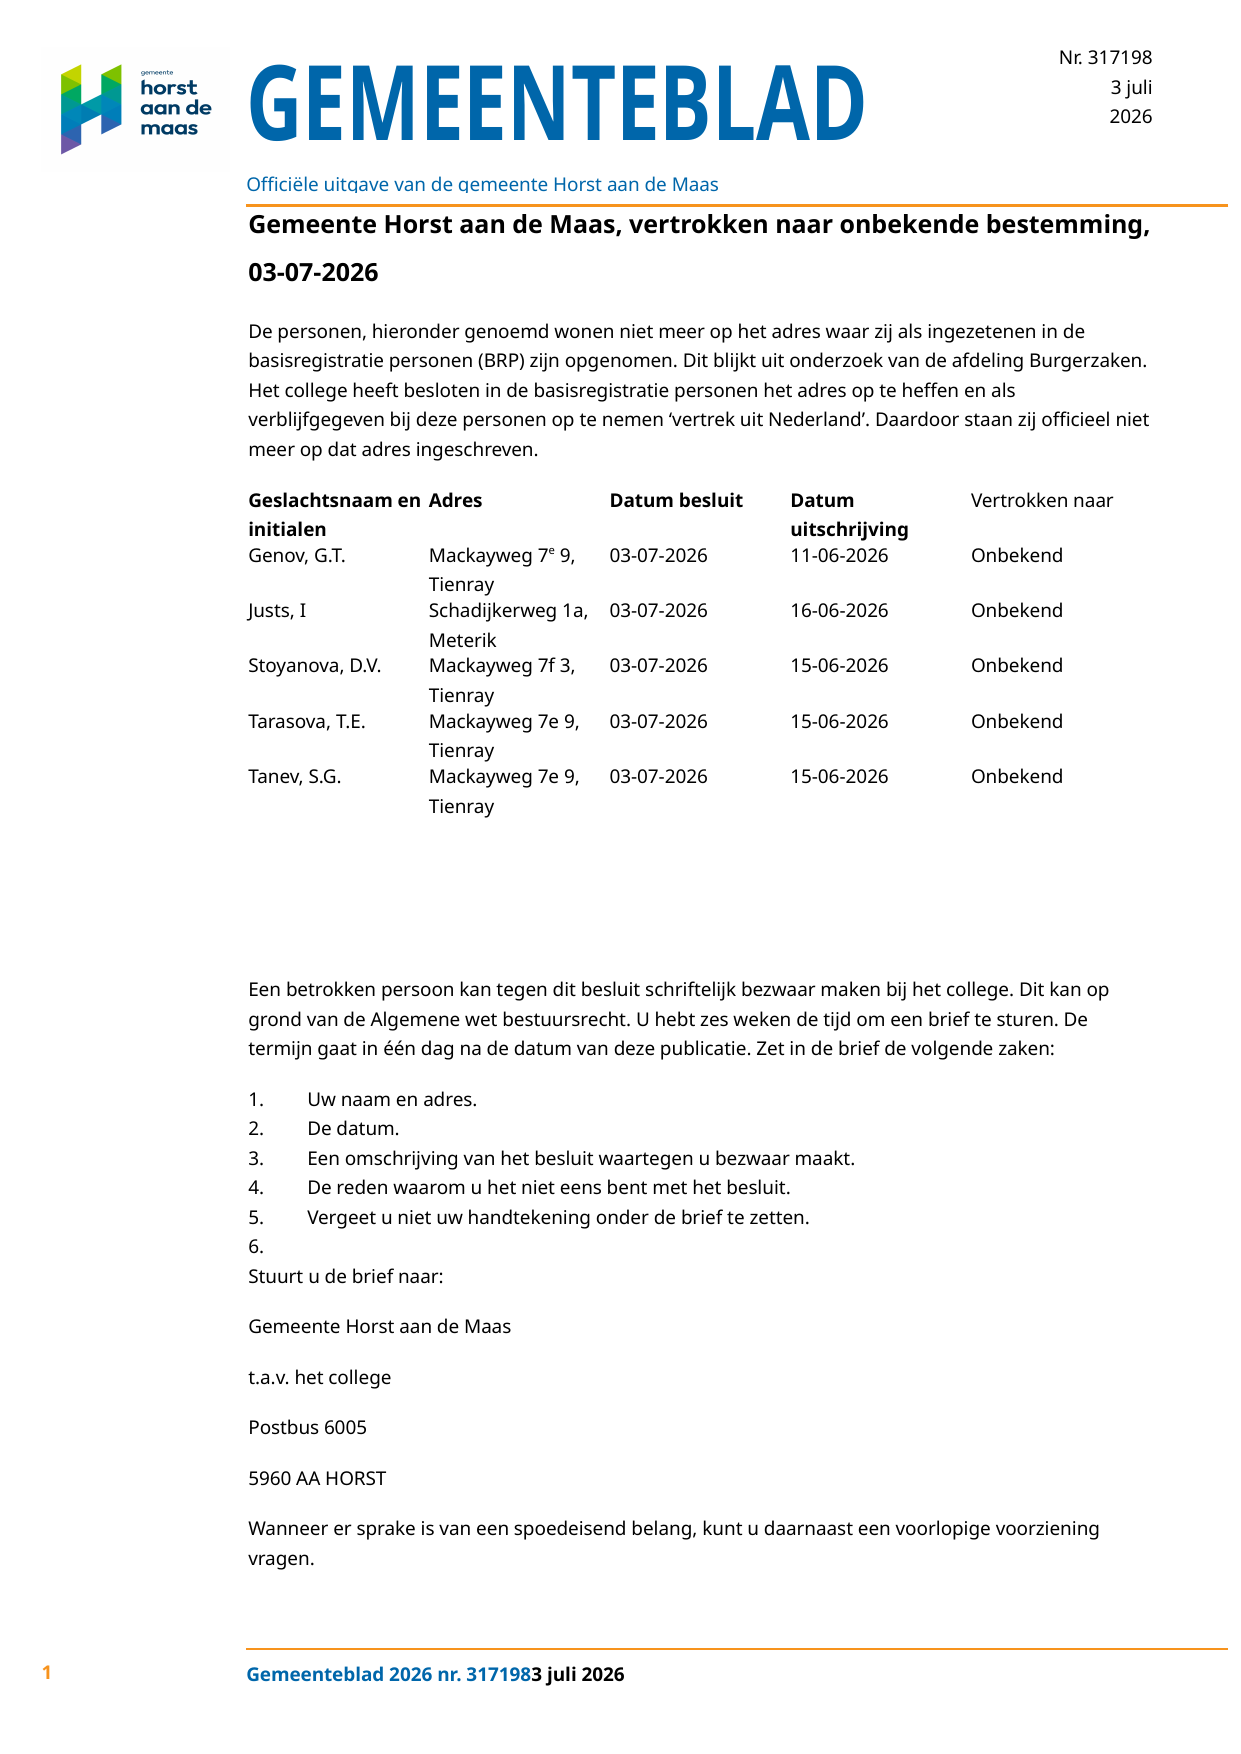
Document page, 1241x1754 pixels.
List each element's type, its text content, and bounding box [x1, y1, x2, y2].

table_cell Onbekend [971, 763, 1152, 819]
table_cell [971, 947, 1152, 973]
text Stuurt u de brief naar: [248, 1263, 1152, 1289]
table_header Geslachtsnaam en initialen [248, 487, 429, 542]
table_cell Tanev, S.G. [248, 763, 429, 819]
picture [41, 47, 231, 172]
table_cell 03-07-2026 [609, 653, 790, 708]
table_header Adres [429, 487, 609, 542]
table_cell [609, 896, 790, 922]
table_cell [790, 870, 971, 896]
text Gemeente Horst aan de Maas [248, 1314, 1152, 1339]
table_cell Onbekend [971, 708, 1152, 763]
list Uw naam en adres. [248, 1086, 1152, 1112]
table_cell 15-06-2026 [790, 708, 971, 763]
table_cell Onbekend [971, 598, 1152, 653]
table_cell [248, 819, 429, 844]
table_cell 03-07-2026 [609, 708, 790, 763]
text t.a.v. het college [248, 1364, 1152, 1390]
table_cell [429, 947, 609, 973]
table_cell 16-06-2026 [790, 598, 971, 653]
list De datum. [248, 1115, 1152, 1141]
table_cell [609, 922, 790, 947]
table_cell [971, 870, 1152, 896]
table_cell [429, 819, 609, 844]
text Postbus 6005 [248, 1414, 1152, 1440]
table_cell Tarasova, T.E. [248, 708, 429, 763]
table_cell Mackayweg 7e 9, Tienray [429, 763, 609, 819]
table_header Datum uitschrijving [790, 487, 971, 542]
text Wanneer er sprake is van een spoedeisend belang, kunt u daarnaast een voorlopige voorziening vragen. [248, 1515, 1152, 1571]
table_cell [429, 844, 609, 870]
table_cell Mackayweg 7e 9, Tienray [429, 542, 609, 597]
table_header Vertrokken naar [971, 487, 1152, 542]
table_cell [248, 947, 429, 973]
table_cell Onbekend [971, 653, 1152, 708]
table_cell 03-07-2026 [609, 542, 790, 597]
text De personen, hieronder genoemd wonen niet meer op het adres waar zij als ingezetenen in de basisregistratie personen (BRP) zijn opgenomen. Dit blijkt uit onderzoek van de afdeling Burgerzaken. Het college heeft besloten in de basisregistratie personen het adres op te heffen en als verblijfgegeven bij deze personen op te nemen ‘vertrek uit Nederland’. Daardoor staan zij officieel niet meer op dat adres ingeschreven. [248, 318, 1152, 462]
table_cell [429, 870, 609, 896]
table_cell 03-07-2026 [609, 598, 790, 653]
text Een betrokken persoon kan tegen dit besluit schriftelijk bezwaar maken bij het college. Dit kan op grond van de Algemene wet bestuursrecht. U hebt zes weken de tijd om een brief te sturen. De termijn gaat in één dag na de datum van deze publicatie. Zet in de brief de volgende zaken: [248, 976, 1152, 1061]
table_cell [971, 922, 1152, 947]
table_cell [609, 870, 790, 896]
table_cell [790, 819, 971, 844]
table_cell [609, 819, 790, 844]
table_cell Mackayweg 7e 9, Tienray [429, 708, 609, 763]
table_cell 03-07-2026 [609, 763, 790, 819]
table_cell [609, 844, 790, 870]
table_cell [790, 922, 971, 947]
table_cell [609, 947, 790, 973]
text 5960 AA HORST [248, 1465, 1152, 1491]
table_cell Genov, G.T. [248, 542, 429, 597]
table_cell 15-06-2026 [790, 653, 971, 708]
table_cell [971, 896, 1152, 922]
table_cell [790, 896, 971, 922]
table_cell Stoyanova, D.V. [248, 653, 429, 708]
table_cell Onbekend [971, 542, 1152, 597]
table_cell [971, 819, 1152, 844]
table_cell Schadijkerweg 1a, Meterik [429, 598, 609, 653]
table_header Datum besluit [609, 487, 790, 542]
table_cell Mackayweg 7f 3, Tienray [429, 653, 609, 708]
table_cell [971, 844, 1152, 870]
table_cell [790, 947, 971, 973]
list De reden waarom u het niet eens bent met het besluit. [248, 1174, 1152, 1200]
table_cell [248, 844, 429, 870]
table_cell 15-06-2026 [790, 763, 971, 819]
list Een omschrijving van het besluit waartegen u bezwaar maakt. [248, 1145, 1152, 1171]
list Vergeet u niet uw handtekening onder de brief te zetten. [248, 1204, 1152, 1230]
table_cell 11-06-2026 [790, 542, 971, 597]
table_cell [248, 896, 429, 922]
table_cell [790, 844, 971, 870]
table_cell [429, 922, 609, 947]
table_cell [248, 922, 429, 947]
table_cell Justs, I [248, 598, 429, 653]
text Gemeente Horst aan de Maas, vertrokken naar onbekende bestemming, 03-07-2026 [248, 207, 1152, 288]
table_cell [248, 870, 429, 896]
table_cell [429, 896, 609, 922]
